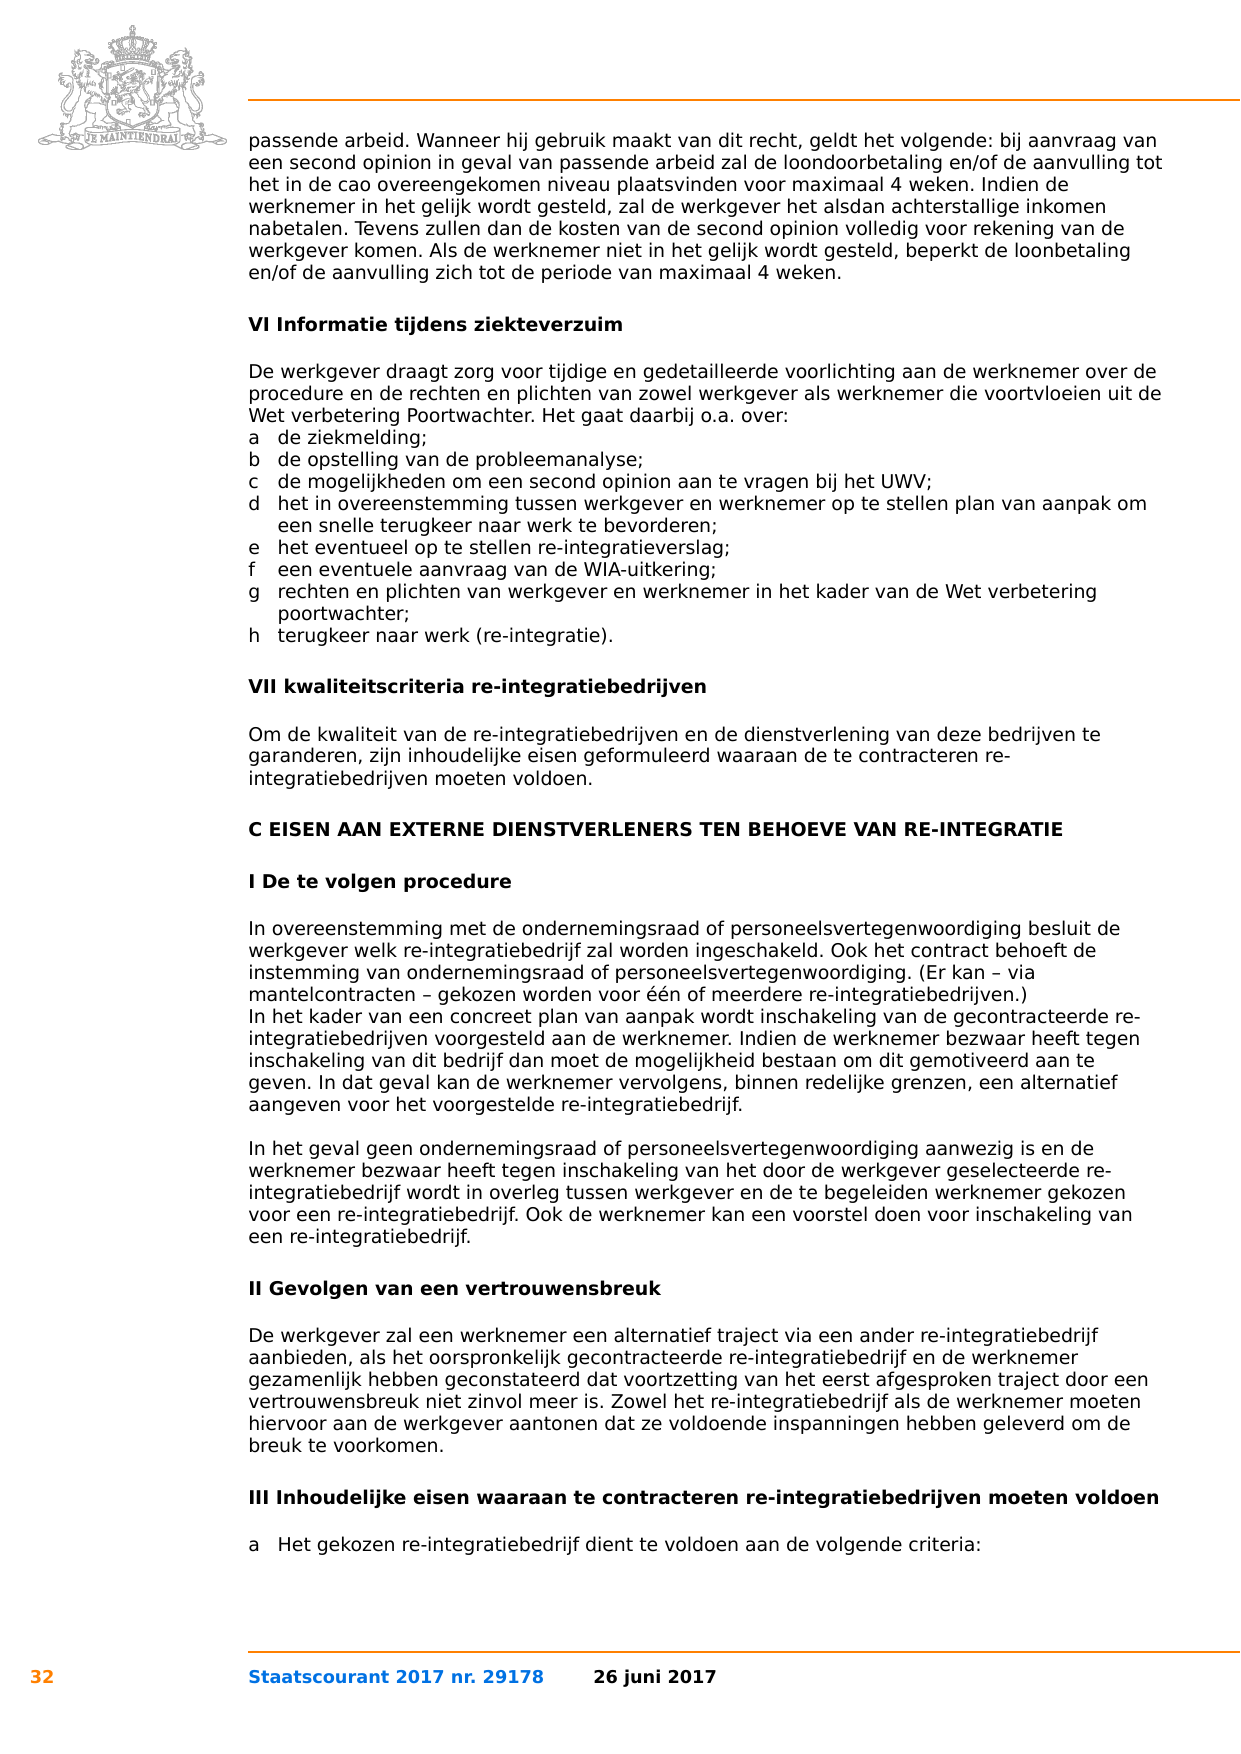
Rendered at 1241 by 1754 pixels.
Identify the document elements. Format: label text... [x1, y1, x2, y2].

text f een eventuele aanvraag van de WIA-uitkering; [248, 558, 1163, 581]
text In het kader van een concreet plan van aanpak wordt inschakeling van de gecontracteerde re-integratiebedrijven voorgesteld aan de werknemer. Indien de werknemer bezwaar heeft tegen inschakeling van dit bedrijf dan moet de mogelijkheid bestaan om dit gemotiveerd aan te geven. In dat geval kan de werknemer vervolgens, binnen redelijke grenzen, een alternatief aangeven voor het voorgestelde re-integratiebedrijf. [248, 1006, 1163, 1116]
text b de opstelling van de probleemanalyse; [248, 449, 1163, 471]
text c de mogelijkheden om een second opinion aan te vragen bij het UWV; [248, 471, 1163, 493]
text In overeenstemming met de ondernemingsraad of personeelsvertegenwoordiging besluit de werkgever welk re-integratiebedrijf zal worden ingeschakeld. Ook het contract behoeft de instemming van ondernemingsraad of personeelsvertegenwoordiging. (Er kan – via mantelcontracten – gekozen worden voor één of meerdere re-integratiebedrijven.) [248, 918, 1163, 1006]
subtitle C EISEN AAN EXTERNE DIENSTVERLENERS TEN BEHOEVE VAN RE-INTEGRATIE [248, 819, 1163, 841]
text passende arbeid. Wanneer hij gebruik maakt van dit recht, geldt het volgende: bij aanvraag van een second opinion in geval van passende arbeid zal de loondoorbetaling en/of de aanvulling tot het in de cao overeengekomen niveau plaatsvinden voor maximaal 4 weken. Indien de werknemer in het gelijk wordt gesteld, zal de werkgever het alsdan achterstallige inkomen nabetalen. Tevens zullen dan de kosten van de second opinion volledig voor rekening van de werkgever komen. Als de werknemer niet in het gelijk wordt gesteld, beperkt de loonbetaling en/of de aanvulling zich tot de periode van maximaal 4 weken. [248, 130, 1163, 284]
text a Het gekozen re-integratiebedrijf dient te voldoen aan de volgende criteria: [248, 1534, 1163, 1556]
text d het in overeenstemming tussen werkgever en werknemer op te stellen plan van aanpak om een snelle terugkeer naar werk te bevorderen; [248, 493, 1163, 537]
subtitle II Gevolgen van een vertrouwensbreuk [248, 1278, 1163, 1300]
text a de ziekmelding; [248, 427, 1163, 449]
subtitle III Inhoudelijke eisen waaraan te contracteren re-integratiebedrijven moeten voldoen [248, 1487, 1163, 1509]
text In het geval geen ondernemingsraad of personeelsvertegenwoordiging aanwezig is en de werknemer bezwaar heeft tegen inschakeling van het door de werkgever geselecteerde re-integratiebedrijf wordt in overleg tussen werkgever en de te begeleiden werknemer gekozen voor een re-integratiebedrijf. Ook de werknemer kan een voorstel doen voor inschakeling van een re-integratiebedrijf. [248, 1138, 1163, 1248]
text De werkgever draagt zorg voor tijdige en gedetailleerde voorlichting aan de werknemer over de procedure en de rechten en plichten van zowel werkgever als werknemer die voortvloeien uit de Wet verbetering Poortwachter. Het gaat daarbij o.a. over: [248, 361, 1163, 427]
text De werkgever zal een werknemer een alternatief traject via een ander re-integratiebedrijf aanbieden, als het oorspronkelijk gecontracteerde re-integratiebedrijf en de werknemer gezamenlijk hebben geconstateerd dat voortzetting van het eerst afgesproken traject door een vertrouwensbreuk niet zinvol meer is. Zowel het re-integratiebedrijf als de werknemer moeten hiervoor aan de werkgever aantonen dat ze voldoende inspanningen hebben geleverd om de breuk te voorkomen. [248, 1325, 1163, 1457]
text g rechten en plichten van werkgever en werknemer in het kader van de Wet verbetering poortwachter; [248, 581, 1163, 624]
subtitle VI Informatie tijdens ziekteverzuim [248, 314, 1163, 336]
picture [38, 25, 227, 150]
subtitle I De te volgen procedure [248, 871, 1163, 893]
text h terugkeer naar werk (re-integratie). [248, 624, 1163, 646]
text Om de kwaliteit van de re-integratiebedrijven en de dienstverlening van deze bedrijven te garanderen, zijn inhoudelijke eisen geformuleerd waaraan de te contracteren re-integratiebedrijven moeten voldoen. [248, 723, 1163, 789]
subtitle VII kwaliteitscriteria re-integratiebedrijven [248, 676, 1163, 698]
text e het eventueel op te stellen re-integratieverslag; [248, 537, 1163, 558]
